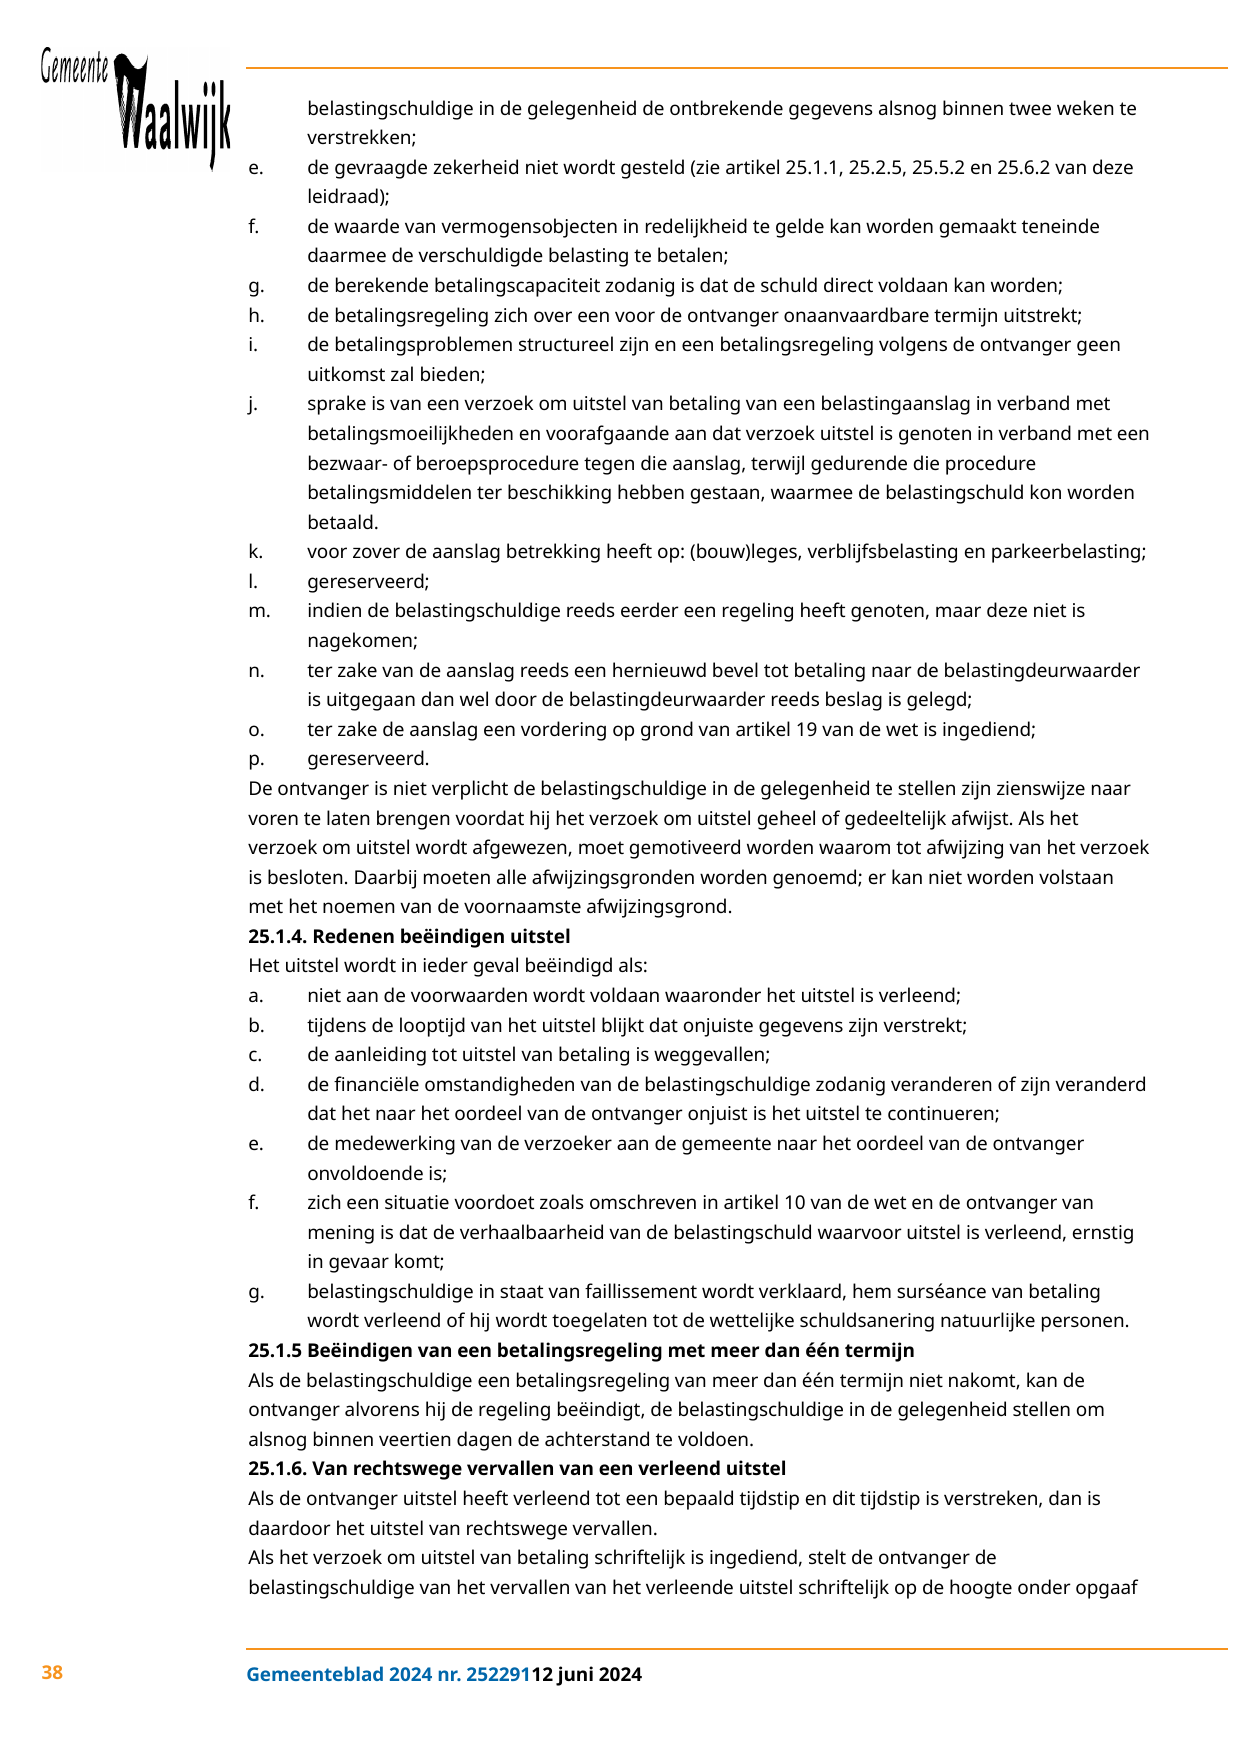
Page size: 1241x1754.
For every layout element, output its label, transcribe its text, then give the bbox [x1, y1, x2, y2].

list de gevraagde zekerheid niet wordt gesteld (zie artikel 25.1.1, 25.2.5, 25.5.2 en 25.6.2 van deze leidraad); [248, 154, 1152, 209]
list ter zake van de aanslag reeds een hernieuwd bevel tot betaling naar de belastingdeurwaarder is uitgegaan dan wel door de belastingdeurwaarder reeds beslag is gelegd; [248, 657, 1152, 712]
list sprake is van een verzoek om uitstel van betaling van een belastingaanslag in verband met betalingsmoeilijkheden en voorafgaande aan dat verzoek uitstel is genoten in verband met een bezwaar- of beroepsprocedure tegen die aanslag, terwijl gedurende die procedure betalingsmiddelen ter beschikking hebben gestaan, waarmee de belastingschuld kon worden betaald. [248, 391, 1152, 535]
text 25.1.5 Beëindigen van een betalingsregeling met meer dan één termijn [248, 1337, 1152, 1363]
text 25.1.4. Redenen beëindigen uitstel [248, 923, 1152, 949]
list de waarde van vermogensobjecten in redelijkheid te gelde kan worden gemaakt teneinde daarmee de verschuldigde belasting te betalen; [248, 213, 1152, 268]
text 25.1.6. Van rechtswege vervallen van een verleend uitstel [248, 1456, 1152, 1481]
list belastingschuldige in staat van faillissement wordt verklaard, hem surséance van betaling wordt verleend of hij wordt toegelaten tot de wettelijke schuldsanering natuurlijke personen. [248, 1278, 1152, 1333]
list de berekende betalingscapaciteit zodanig is dat de schuld direct voldaan kan worden; [248, 272, 1152, 298]
list belastingschuldige in de gelegenheid de ontbrekende gegevens alsnog binnen twee weken te verstrekken; [248, 95, 1152, 150]
list zich een situatie voordoet zoals omschreven in artikel 10 van de wet en de ontvanger van mening is dat de verhaalbaarheid van de belastingschuld waarvoor uitstel is verleend, ernstig in gevaar komt; [248, 1189, 1152, 1274]
list de medewerking van de verzoeker aan de gemeente naar het oordeel van de ontvanger onvoldoende is; [248, 1130, 1152, 1186]
text Als het verzoek om uitstel van betaling schriftelijk is ingediend, stelt de ontvanger de belastingschuldige van het vervallen van het verleende uitstel schriftelijk op de hoogte onder opgaaf [248, 1544, 1152, 1600]
list gereserveerd; [248, 568, 1152, 594]
list tijdens de looptijd van het uitstel blijkt dat onjuiste gegevens zijn verstrekt; [248, 1012, 1152, 1038]
text De ontvanger is niet verplicht de belastingschuldige in de gelegenheid te stellen zijn zienswijze naar voren te laten brengen voordat hij het verzoek om uitstel geheel of gedeeltelijk afwijst. Als het verzoek om uitstel wordt afgewezen, moet gemotiveerd worden waarom tot afwijzing van het verzoek is besloten. Daarbij moeten alle afwijzingsgronden worden genoemd; er kan niet worden volstaan met het noemen van de voornaamste afwijzingsgrond. [248, 775, 1152, 919]
list indien de belastingschuldige reeds eerder een regeling heeft genoten, maar deze niet is nagekomen; [248, 598, 1152, 653]
list de betalingsregeling zich over een voor de ontvanger onaanvaardbare termijn uitstrekt; [248, 302, 1152, 328]
list de betalingsproblemen structureel zijn en een betalingsregeling volgens de ontvanger geen uitkomst zal bieden; [248, 331, 1152, 387]
list ter zake de aanslag een vordering op grond van artikel 19 van de wet is ingediend; [248, 716, 1152, 742]
text Als de belastingschuldige een betalingsregeling van meer dan één termijn niet nakomt, kan de ontvanger alvorens hij de regeling beëindigt, de belastingschuldige in de gelegenheid stellen om alsnog binnen veertien dagen de achterstand te voldoen. [248, 1367, 1152, 1452]
list gereserveerd. [248, 746, 1152, 771]
text Als de ontvanger uitstel heeft verleend tot een bepaald tijdstip en dit tijdstip is verstreken, dan is daardoor het uitstel van rechtswege vervallen. [248, 1485, 1152, 1541]
list de aanleiding tot uitstel van betaling is weggevallen; [248, 1041, 1152, 1067]
list voor zover de aanslag betrekking heeft op: (bouw)leges, verblijfsbelasting en parkeerbelasting; [248, 538, 1152, 564]
list de financiële omstandigheden van de belastingschuldige zodanig veranderen of zijn veranderd dat het naar het oordeel van de ontvanger onjuist is het uitstel te continueren; [248, 1071, 1152, 1126]
list niet aan de voorwaarden wordt voldaan waaronder het uitstel is verleend; [248, 982, 1152, 1008]
picture [41, 47, 231, 172]
text Het uitstel wordt in ieder geval beëindigd als: [248, 953, 1152, 978]
